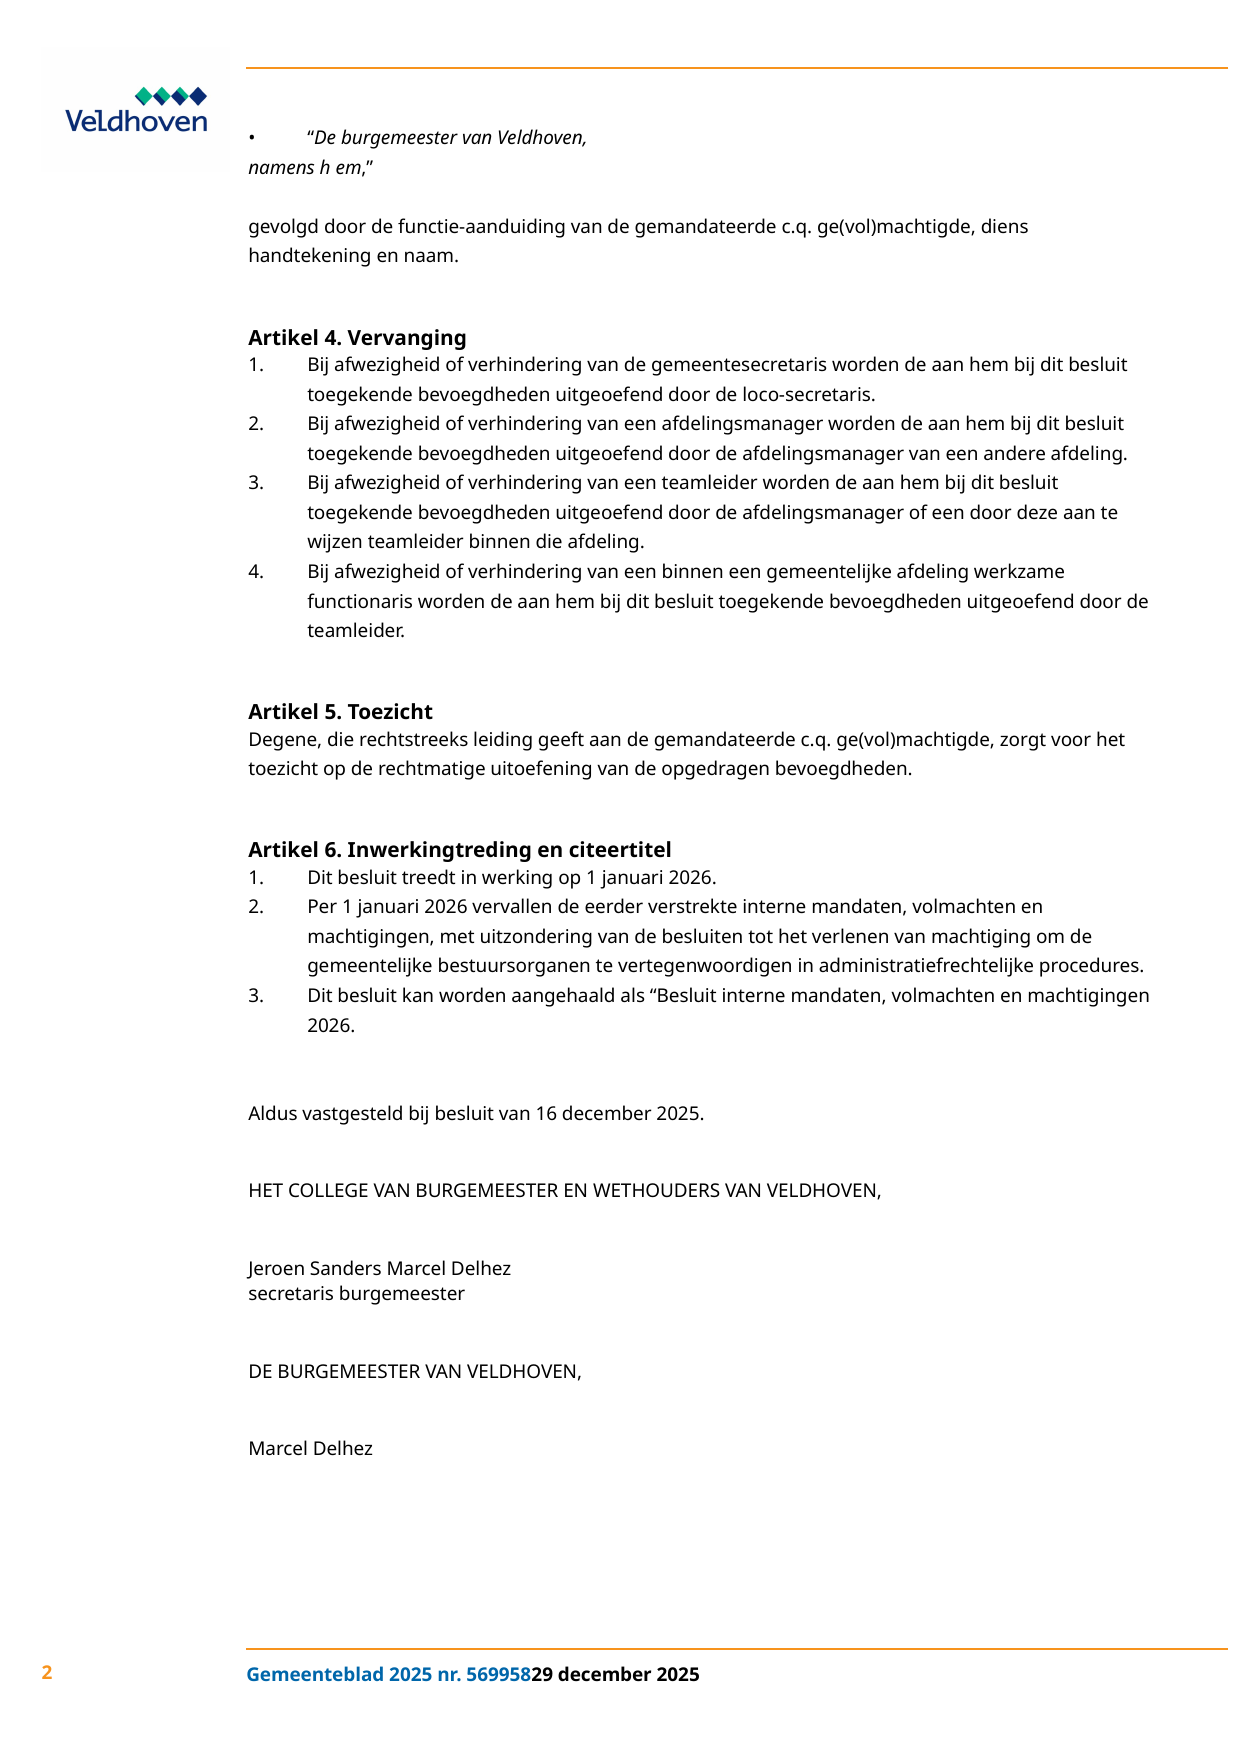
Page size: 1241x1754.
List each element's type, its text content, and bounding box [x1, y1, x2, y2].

text Aldus vastgesteld bij besluit van 16 december 2025. [248, 1101, 1152, 1126]
text secretaris burgemeester [248, 1281, 1152, 1306]
text DE BURGEMEESTER VAN VELDHOVEN, [248, 1358, 1152, 1383]
text HET COLLEGE VAN BURGEMEESTER EN WETHOUDERS VAN VELDHOVEN, [248, 1178, 1152, 1203]
text Jeroen Sanders Marcel Delhez [248, 1255, 1152, 1281]
text Artikel 4. Vervanging [248, 323, 1152, 351]
list Per 1 januari 2026 vervallen de eerder verstrekte interne mandaten, volmachten en machtigingen, met uitzondering van de besluiten tot het verlenen van machtiging om de gemeentelijke bestuursorganen te vertegenwoordigen in administratiefrechtelijke procedures. [248, 893, 1152, 978]
text Degene, die rechtstreeks leiding geeft aan de gemandateerde c.q. ge(vol)machtigde, zorgt voor het toezicht op de rechtmatige uitoefening van de opgedragen bevoegdheden. [248, 726, 1152, 781]
list Bij afwezigheid of verhindering van een teamleider worden de aan hem bij dit besluit toegekende bevoegdheden uitgeoefend door de afdelingsmanager of een door deze aan te wijzen teamleider binnen die afdeling. [248, 469, 1152, 554]
text namens h em,” [248, 154, 1152, 180]
text gevolgd door de functie-aanduiding van de gemandateerde c.q. ge(vol)machtigde, diens handtekening en naam. [248, 213, 1152, 268]
list Dit besluit treedt in werking op 1 januari 2026. [248, 864, 1152, 889]
text Marcel Delhez [248, 1435, 1152, 1461]
list Dit besluit kan worden aangehaald als “Besluit interne mandaten, volmachten en machtigingen 2026. [248, 982, 1152, 1037]
text Artikel 6. Inwerkingtreding en citeertitel [248, 835, 1152, 864]
list “De burgemeester van Veldhoven, [248, 124, 1152, 150]
text Artikel 5. Toezicht [248, 697, 1152, 726]
picture [41, 47, 231, 172]
list Bij afwezigheid of verhindering van de gemeentesecretaris worden de aan hem bij dit besluit toegekende bevoegdheden uitgeoefend door de loco-secretaris. [248, 351, 1152, 406]
list Bij afwezigheid of verhindering van een binnen een gemeentelijke afdeling werkzame functionaris worden de aan hem bij dit besluit toegekende bevoegdheden uitgeoefend door de teamleider. [248, 558, 1152, 643]
list Bij afwezigheid of verhindering van een afdelingsmanager worden de aan hem bij dit besluit toegekende bevoegdheden uitgeoefend door de afdelingsmanager van een andere afdeling. [248, 410, 1152, 466]
